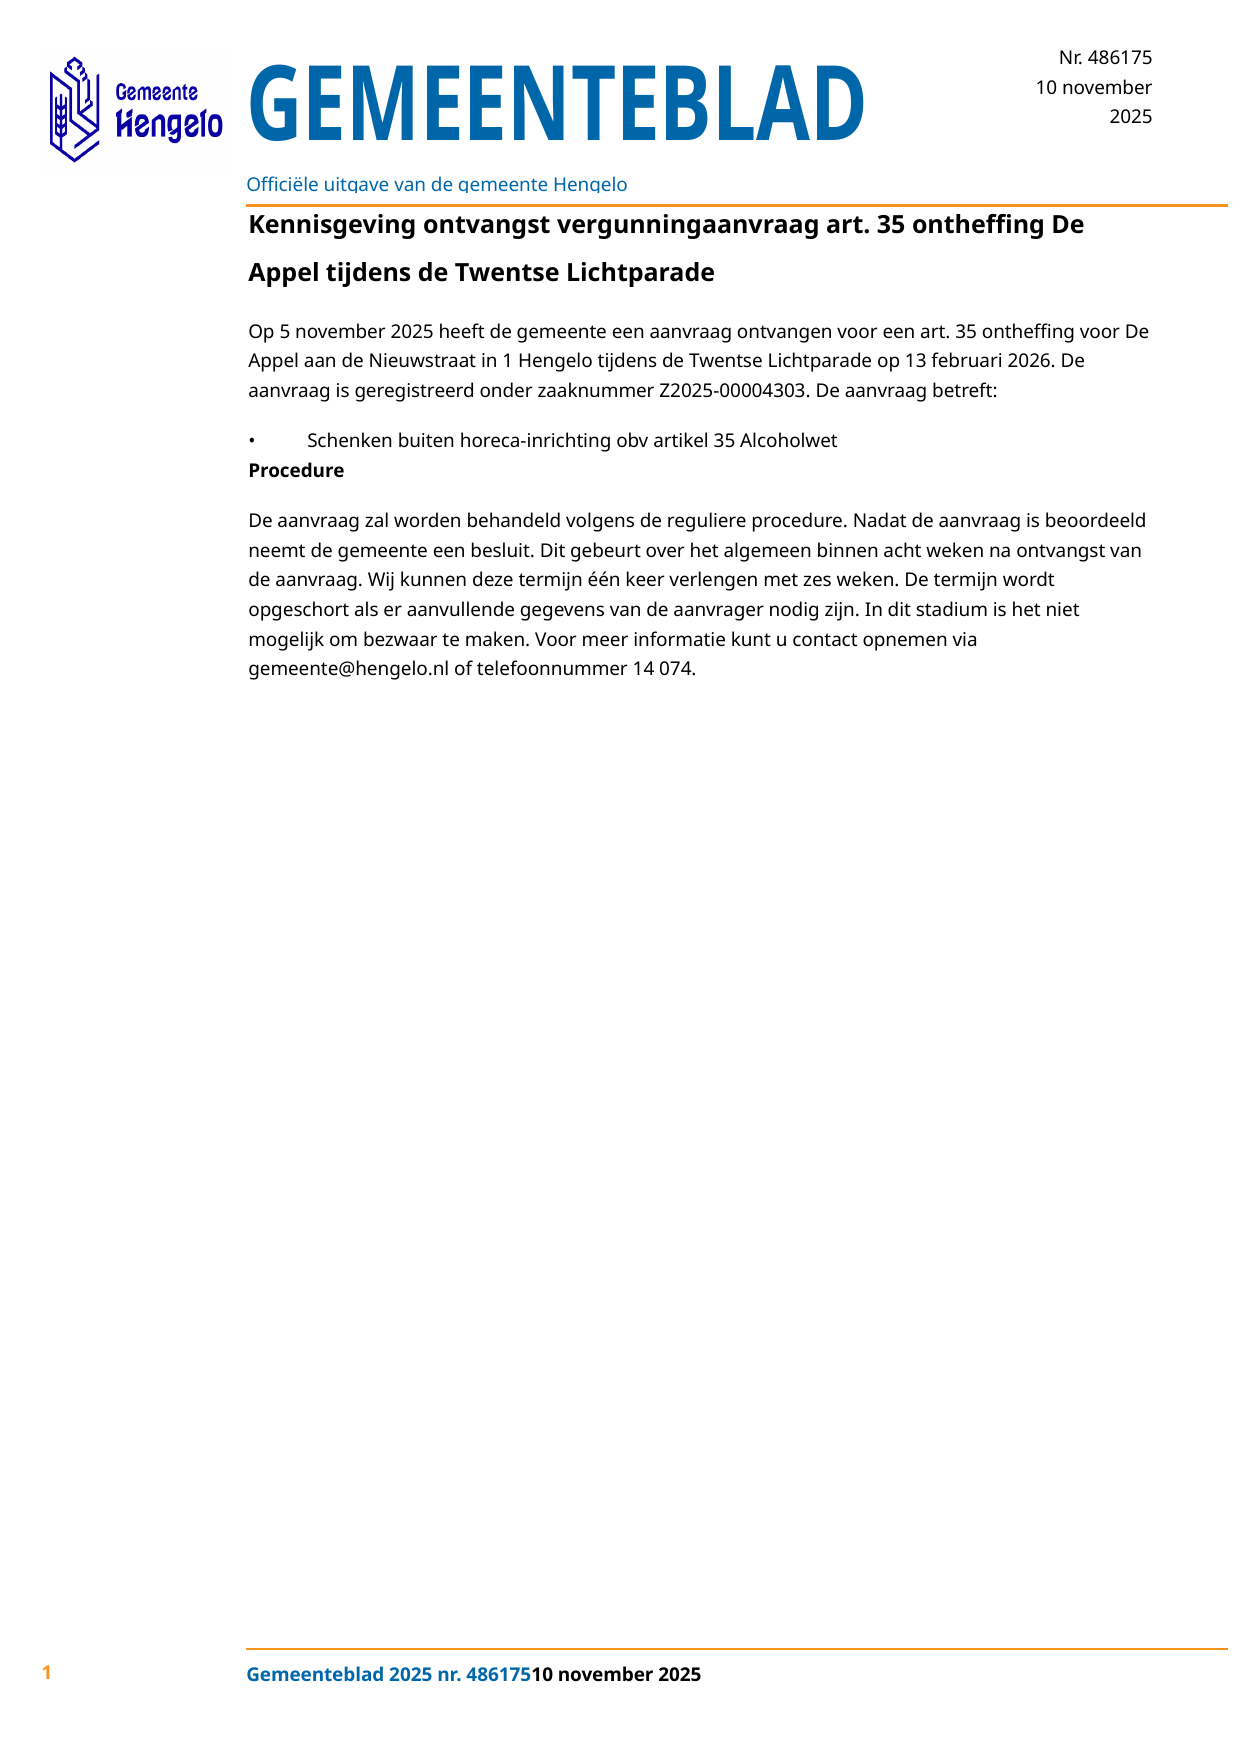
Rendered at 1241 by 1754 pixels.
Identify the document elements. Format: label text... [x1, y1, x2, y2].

text Op 5 november 2025 heeft de gemeente een aanvraag ontvangen voor een art. 35 ontheffing voor De Appel aan de Nieuwstraat in 1 Hengelo tijdens de Twentse Lichtparade op 13 februari 2026. De aanvraag is geregistreerd onder zaaknummer Z2025-00004303. De aanvraag betreft: [248, 318, 1152, 403]
text Procedure [248, 457, 1152, 483]
picture [41, 47, 231, 172]
list Schenken buiten horeca-inrichting obv artikel 35 Alcoholwet [248, 427, 1152, 453]
text Kennisgeving ontvangst vergunningaanvraag art. 35 ontheffing De Appel tijdens de Twentse Lichtparade [248, 207, 1152, 288]
text De aanvraag zal worden behandeld volgens de reguliere procedure. Nadat de aanvraag is beoordeeld neemt de gemeente een besluit. Dit gebeurt over het algemeen binnen acht weken na ontvangst van de aanvraag. Wij kunnen deze termijn één keer verlengen met zes weken. De termijn wordt opgeschort als er aanvullende gegevens van de aanvrager nodig zijn. In dit stadium is het niet mogelijk om bezwaar te maken. Voor meer informatie kunt u contact opnemen via gemeente@hengelo.nl of telefoonnummer 14 074. [248, 507, 1152, 681]
